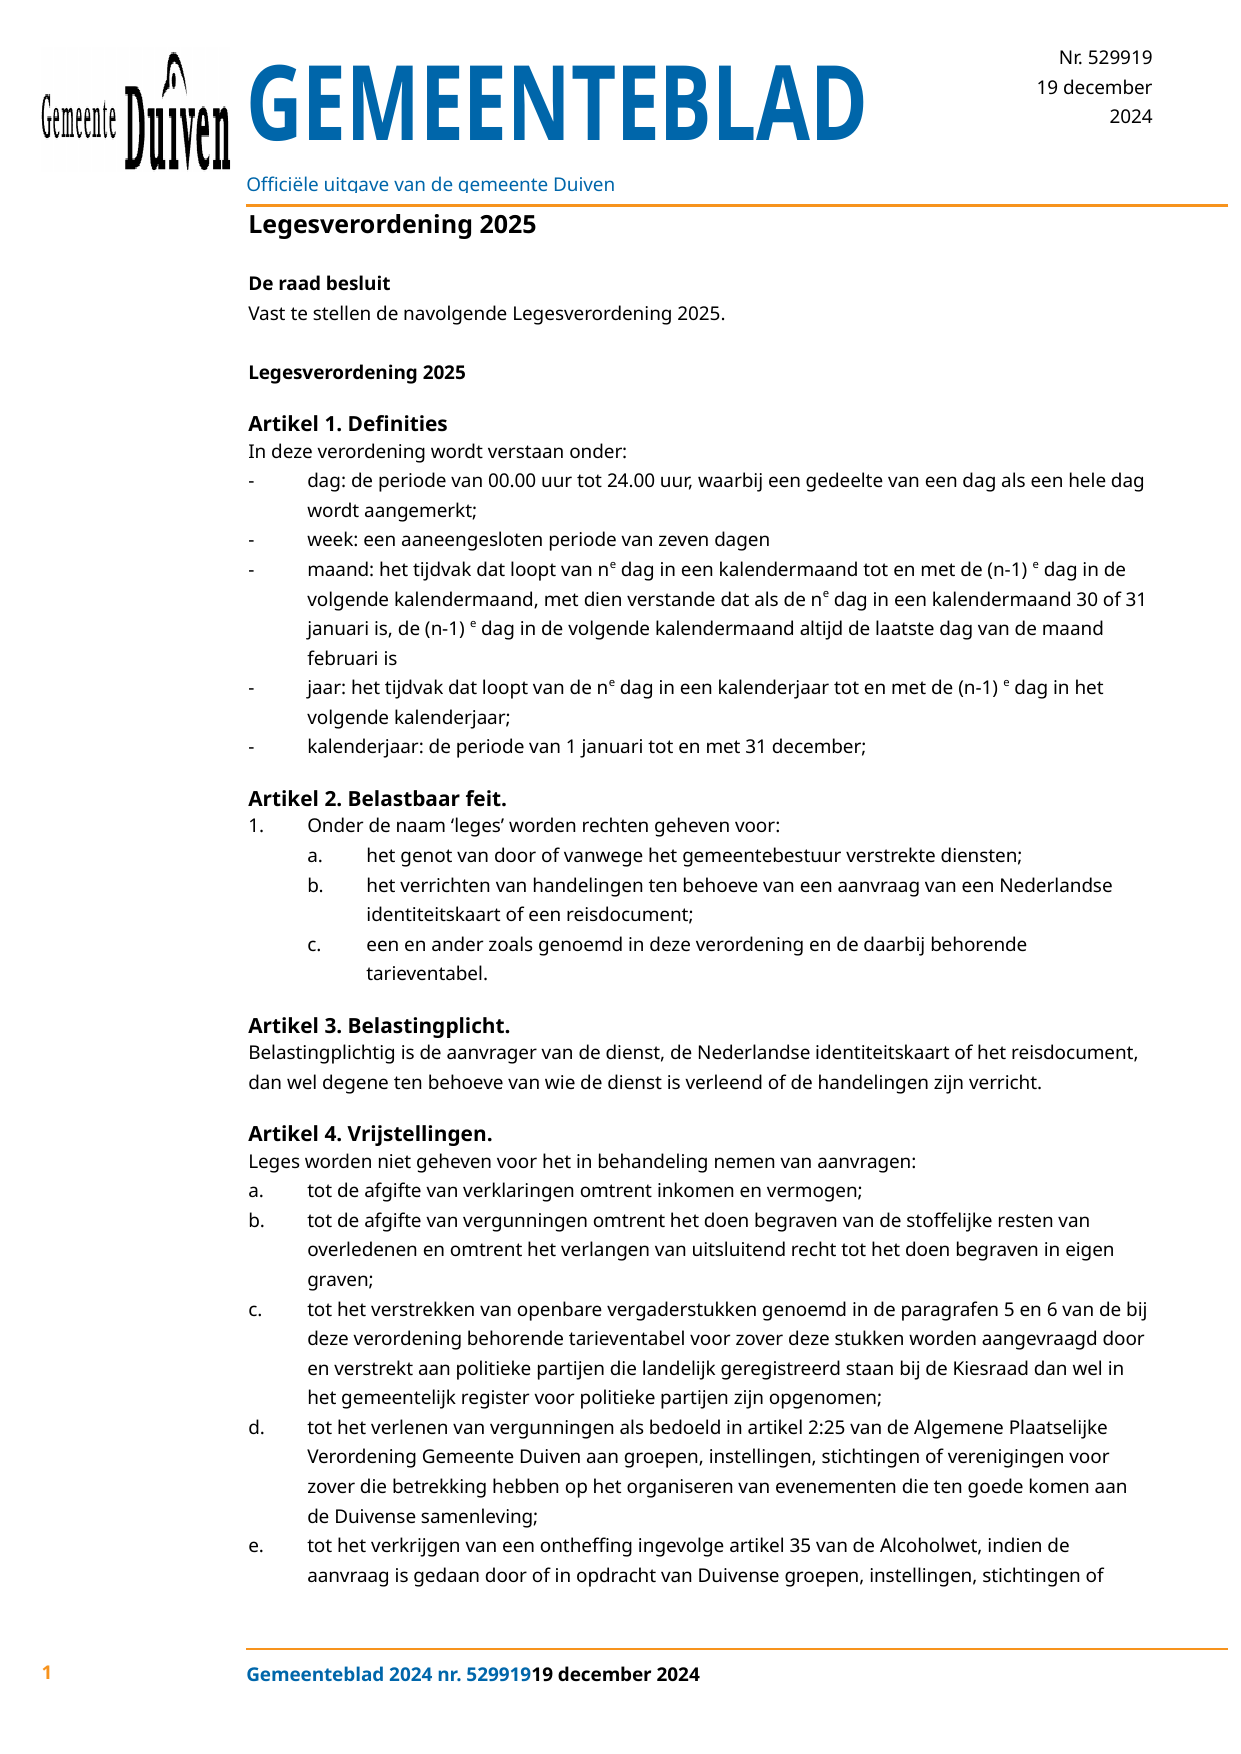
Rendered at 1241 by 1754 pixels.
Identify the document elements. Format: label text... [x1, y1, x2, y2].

list Onder de naam ‘leges’ worden rechten geheven voor: [248, 813, 1152, 838]
text Artikel 1. Definities [248, 409, 1152, 438]
list tot de afgifte van vergunningen omtrent het doen begraven van de stoffelijke resten van overledenen en omtrent het verlangen van uitsluitend recht tot het doen begraven in eigen graven; [248, 1207, 1152, 1292]
list kalenderjaar: de periode van 1 januari tot en met 31 december; [248, 734, 1152, 759]
text Leges worden niet geheven voor het in behandeling nemen van aanvragen: [248, 1148, 1152, 1173]
list het verrichten van handelingen ten behoeve van een aanvraag van een Nederlandse identiteitskaart of een reisdocument; [307, 872, 1152, 927]
text Legesverordening 2025 [248, 207, 1152, 241]
list tot het verlenen van vergunningen als bedoeld in artikel 2:25 van de Algemene Plaatselijke Verordening Gemeente Duiven aan groepen, instellingen, stichtingen of verenigingen voor zover die betrekking hebben op het organiseren van evenementen die ten goede komen aan de Duivense samenleving; [248, 1414, 1152, 1528]
list maand: het tijdvak dat loopt van ne dag in een kalendermaand tot en met de (n-1) e dag in de volgende kalendermaand, met dien verstande dat als de ne dag in een kalendermaand 30 of 31 januari is, de (n-1) e dag in de volgende kalendermaand altijd de laatste dag van de maand februari is [248, 556, 1152, 671]
text In deze verordening wordt verstaan onder: [248, 438, 1152, 464]
list tot het verkrijgen van een ontheffing ingevolge artikel 35 van de Alcoholwet, indien de aanvraag is gedaan door of in opdracht van Duivense groepen, instellingen, stichtingen of [248, 1532, 1152, 1588]
picture [41, 47, 231, 172]
list dag: de periode van 00.00 uur tot 24.00 uur, waarbij een gedeelte van een dag als een hele dag wordt aangemerkt; [248, 467, 1152, 523]
list week: een aaneengesloten periode van zeven dagen [248, 527, 1152, 552]
text Artikel 3. Belastingplicht. [248, 1011, 1152, 1039]
list jaar: het tijdvak dat loopt van de ne dag in een kalenderjaar tot en met de (n-1) e dag in het volgende kalenderjaar; [248, 674, 1152, 730]
text Artikel 2. Belastbaar feit. [248, 784, 1152, 813]
text Vast te stellen de navolgende Legesverordening 2025. [248, 300, 1152, 326]
text De raad besluit [248, 270, 1152, 296]
text Belastingplichtig is de aanvrager van de dienst, de Nederlandse identiteitskaart of het reisdocument, dan wel degene ten behoeve van wie de dienst is verleend of de handelingen zijn verricht. [248, 1039, 1152, 1095]
list tot het verstrekken van openbare vergaderstukken genoemd in de paragrafen 5 en 6 van de bij deze verordening behorende tarieventabel voor zover deze stukken worden aangevraagd door en verstrekt aan politieke partijen die landelijk geregistreerd staan bij de Kiesraad dan wel in het gemeentelijk register voor politieke partijen zijn opgenomen; [248, 1296, 1152, 1410]
text Artikel 4. Vrijstellingen. [248, 1119, 1152, 1148]
text Legesverordening 2025 [248, 359, 1152, 385]
list tot de afgifte van verklaringen omtrent inkomen en vermogen; [248, 1177, 1152, 1203]
list het genot van door of vanwege het gemeentebestuur verstrekte diensten; [307, 842, 1152, 868]
list een en ander zoals genoemd in deze verordening en de daarbij behorende tarieventabel. [307, 931, 1152, 986]
